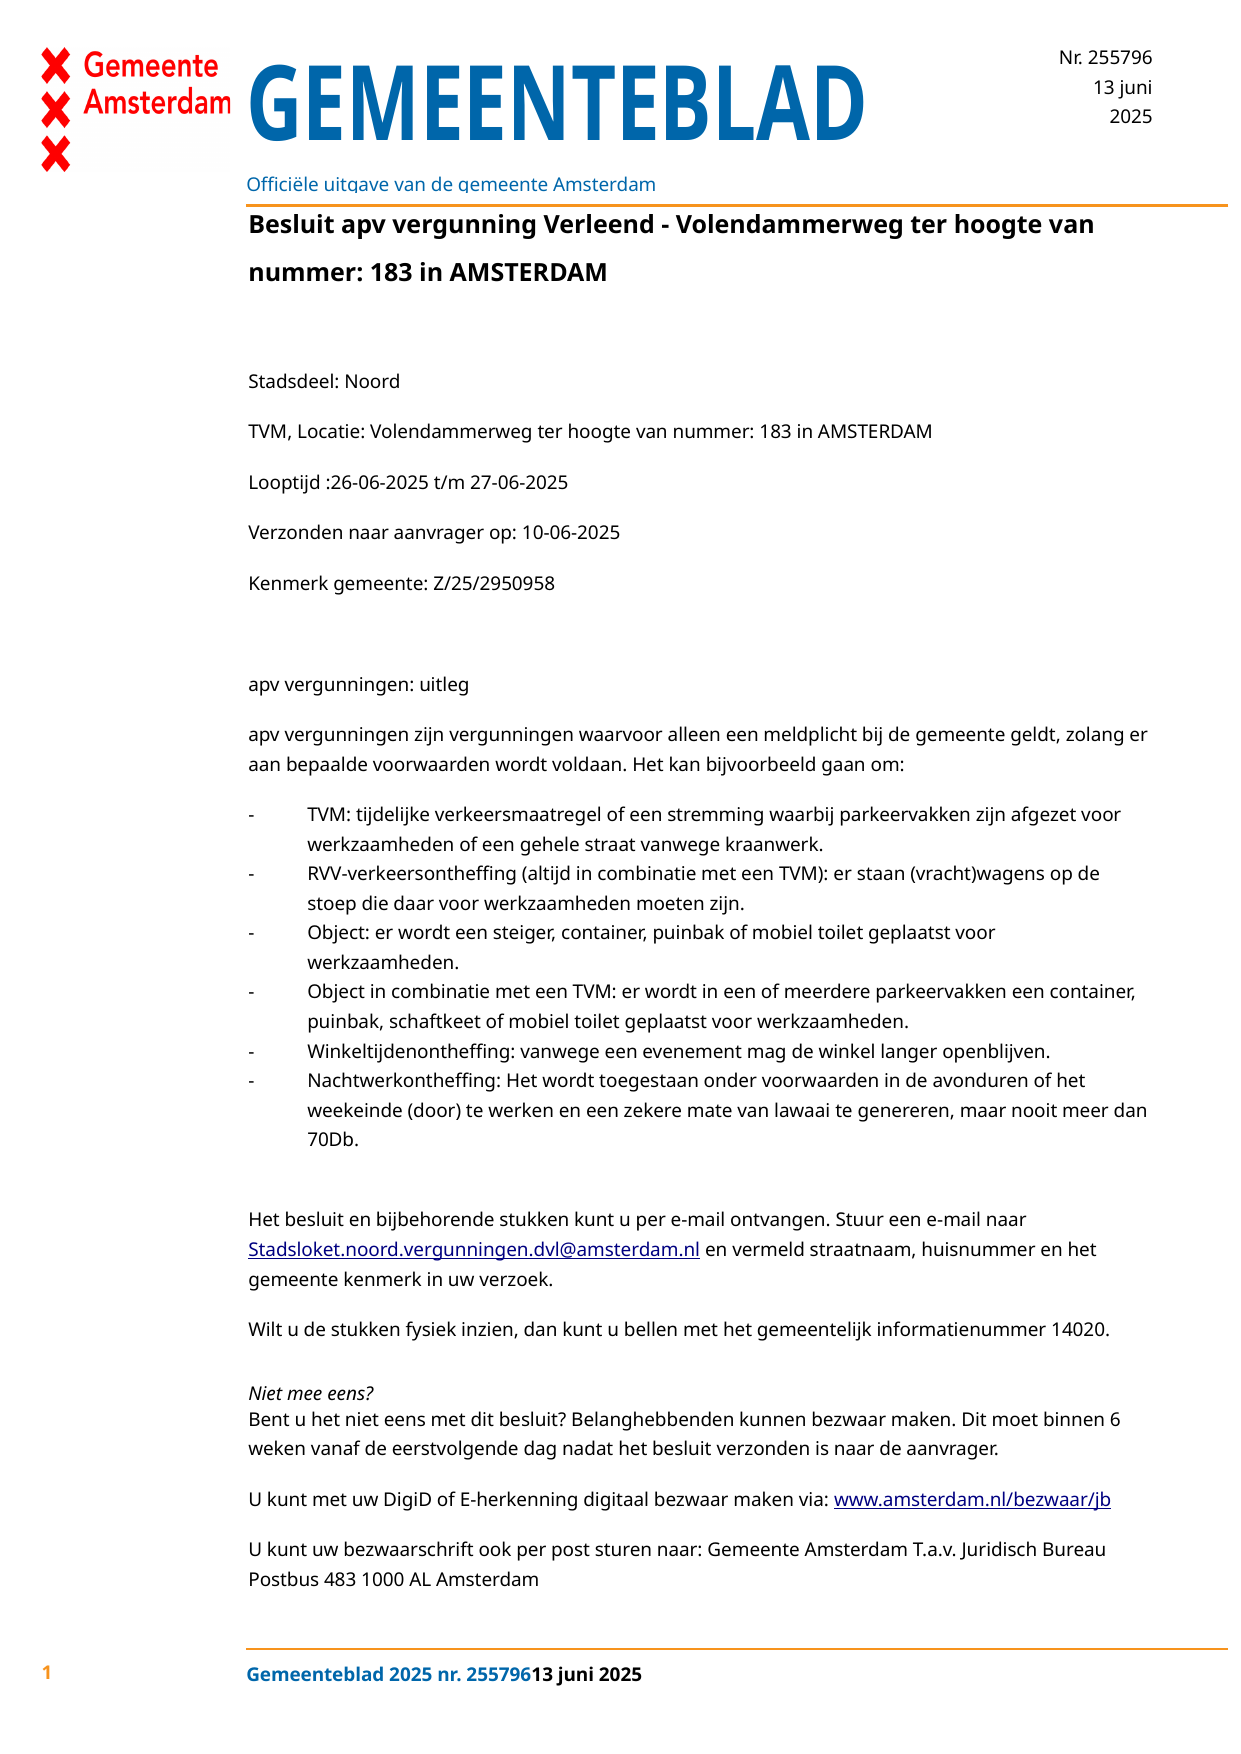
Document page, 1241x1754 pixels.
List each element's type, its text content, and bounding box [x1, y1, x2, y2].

list RVV-verkeersontheffing (altijd in combinatie met een TVM): er staan (vracht)wagens op de stoep die daar voor werkzaamheden moeten zijn. [248, 860, 1152, 916]
list Winkeltijdenontheffing: vanwege een evenement mag de winkel langer openblijven. [248, 1038, 1152, 1064]
list TVM: tijdelijke verkeersmaatregel of een stremming waarbij parkeervakken zijn afgezet voor werkzaamheden of een gehele straat vanwege kraanwerk. [248, 801, 1152, 857]
text Bent u het niet eens met dit besluit? Belanghebbenden kunnen bezwaar maken. Dit moet binnen 6 weken vanaf de eerstvolgende dag nadat het besluit verzonden is naar de aanvrager. [248, 1406, 1152, 1461]
text Wilt u de stukken fysiek inzien, dan kunt u bellen met het gemeentelijk informatienummer 14020. [248, 1316, 1152, 1342]
text TVM, Locatie: Volendammerweg ter hoogte van nummer: 183 in AMSTERDAM [248, 419, 1152, 444]
list Object: er wordt een steiger, container, puinbak of mobiel toilet geplaatst voor werkzaamheden. [248, 919, 1152, 975]
text Stadsdeel: Noord [248, 368, 1152, 394]
text apv vergunningen zijn vergunningen waarvoor alleen een meldplicht bij de gemeente geldt, zolang er aan bepaalde voorwaarden wordt voldaan. Het kan bijvoorbeeld gaan om: [248, 721, 1152, 777]
list Object in combinatie met een TVM: er wordt in een of meerdere parkeervakken een container, puinbak, schaftkeet of mobiel toilet geplaatst voor werkzaamheden. [248, 979, 1152, 1034]
text Kenmerk gemeente: Z/25/2950958 [248, 570, 1152, 596]
text Besluit apv vergunning Verleend - Volendammerweg ter hoogte van nummer: 183 in AMSTERDAM [248, 207, 1152, 288]
list Nachtwerkontheffing: Het wordt toegestaan onder voorwaarden in de avonduren of het weekeinde (door) te werken en een zekere mate van lawaai te genereren, maar nooit meer dan 70Db. [248, 1067, 1152, 1152]
text Looptijd :26-06-2025 t/m 27-06-2025 [248, 469, 1152, 495]
text U kunt met uw DigiD of E-herkenning digitaal bezwaar maken via: www.amsterdam.nl/bezwaar/jb [248, 1486, 1152, 1512]
picture [41, 47, 231, 172]
text Het besluit en bijbehorende stukken kunt u per e-mail ontvangen. Stuur een e-mail naar Stadsloket.noord.vergunningen.dvl@amsterdam.nl en vermeld straatnaam, huisnummer en het gemeente kenmerk in uw verzoek. [248, 1207, 1152, 1292]
text U kunt uw bezwaarschrift ook per post sturen naar: Gemeente Amsterdam T.a.v. Juridisch Bureau Postbus 483 1000 AL Amsterdam [248, 1536, 1152, 1592]
text Verzonden naar aanvrager op: 10-06-2025 [248, 519, 1152, 545]
text Niet mee eens? [248, 1380, 1152, 1406]
text apv vergunningen: uitleg [248, 671, 1152, 697]
